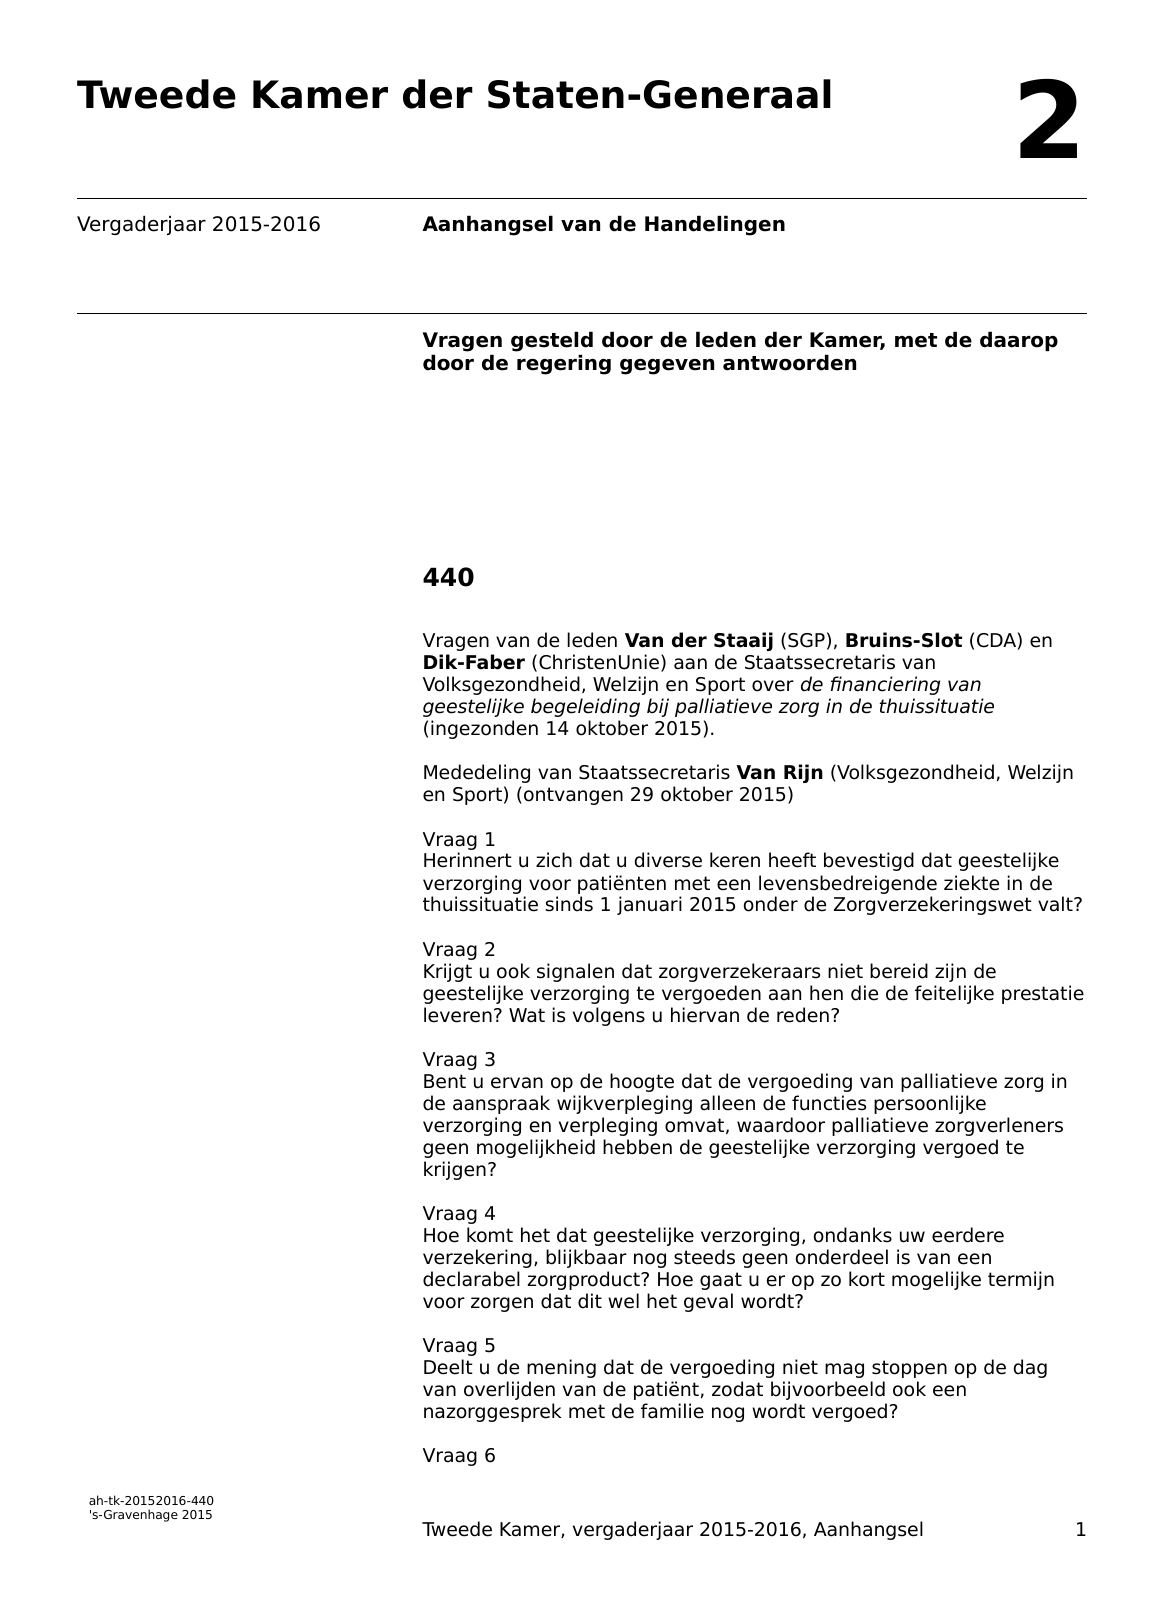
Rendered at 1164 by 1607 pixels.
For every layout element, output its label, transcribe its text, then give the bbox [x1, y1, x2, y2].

text Krijgt u ook signalen dat zorgverzekeraars niet bereid zijn de geestelijke verzorging te vergoeden aan hen die de feitelijke prestatie leveren? Wat is volgens u hiervan de reden? [422, 961, 1087, 1026]
table_cell [77, 314, 422, 375]
text Hoe komt het dat geestelijke verzorging, ondanks uw eerdere verzekering, blijkbaar nog steeds geen onderdeel is van een declarabel zorgproduct? Hoe gaat u er op zo kort mogelijke termijn voor zorgen dat dit wel het geval wordt? [422, 1225, 1087, 1313]
text Vraag 5 [422, 1335, 1087, 1357]
table_cell Vragen gesteld door de leden der Kamer, met de daarop door de regering gegeven antwoorden [422, 314, 1087, 375]
table_cell Aanhangsel van de Handelingen [422, 199, 1087, 313]
text Vragen van de leden Van der Staaij (SGP), Bruins-Slot (CDA) en Dik-Faber (ChristenUnie) aan de Staatssecretaris van Volksgezondheid, Welzijn en Sport over de financiering van geestelijke begeleiding bij palliatieve zorg in de thuissituatie (ingezonden 14 oktober 2015). [422, 630, 1087, 740]
text Vraag 2 [422, 938, 1087, 961]
text Bent u ervan op de hoogte dat de vergoeding van palliatieve zorg in de aanspraak wijkverpleging alleen de functies persoonlijke verzorging en verpleging omvat, waardoor palliatieve zorgverleners geen mogelijkheid hebben de geestelijke verzorging vergoed te krijgen? [422, 1071, 1087, 1181]
text 440 [422, 563, 1087, 592]
text ah-tk-20152016-440 [88, 1494, 323, 1508]
text Vraag 4 [422, 1203, 1087, 1225]
text Herinnert u zich dat u diverse keren heeft bevestigd dat geestelijke verzorging voor patiënten met een levensbedreigende ziekte in de thuissituatie sinds 1 januari 2015 onder de Zorgverzekeringswet valt? [422, 850, 1087, 916]
table_header 2 [886, 59, 1087, 198]
text Mededeling van Staatssecretaris Van Rijn (Volksgezondheid, Welzijn en Sport) (ontvangen 29 oktober 2015) [422, 762, 1087, 806]
text 's-Gravenhage 2015 [88, 1508, 323, 1522]
text Vraag 1 [422, 828, 1087, 850]
table_cell Vergaderjaar 2015-2016 [77, 199, 422, 313]
text Vraag 6 [422, 1445, 1087, 1467]
text Deelt u de mening dat de vergoeding niet mag stoppen op de dag van overlijden van de patiënt, zodat bijvoorbeeld ook een nazorggesprek met de familie nog wordt vergoed? [422, 1357, 1087, 1423]
table_header Tweede Kamer der Staten-Generaal [77, 59, 886, 198]
text Vraag 3 [422, 1049, 1087, 1071]
